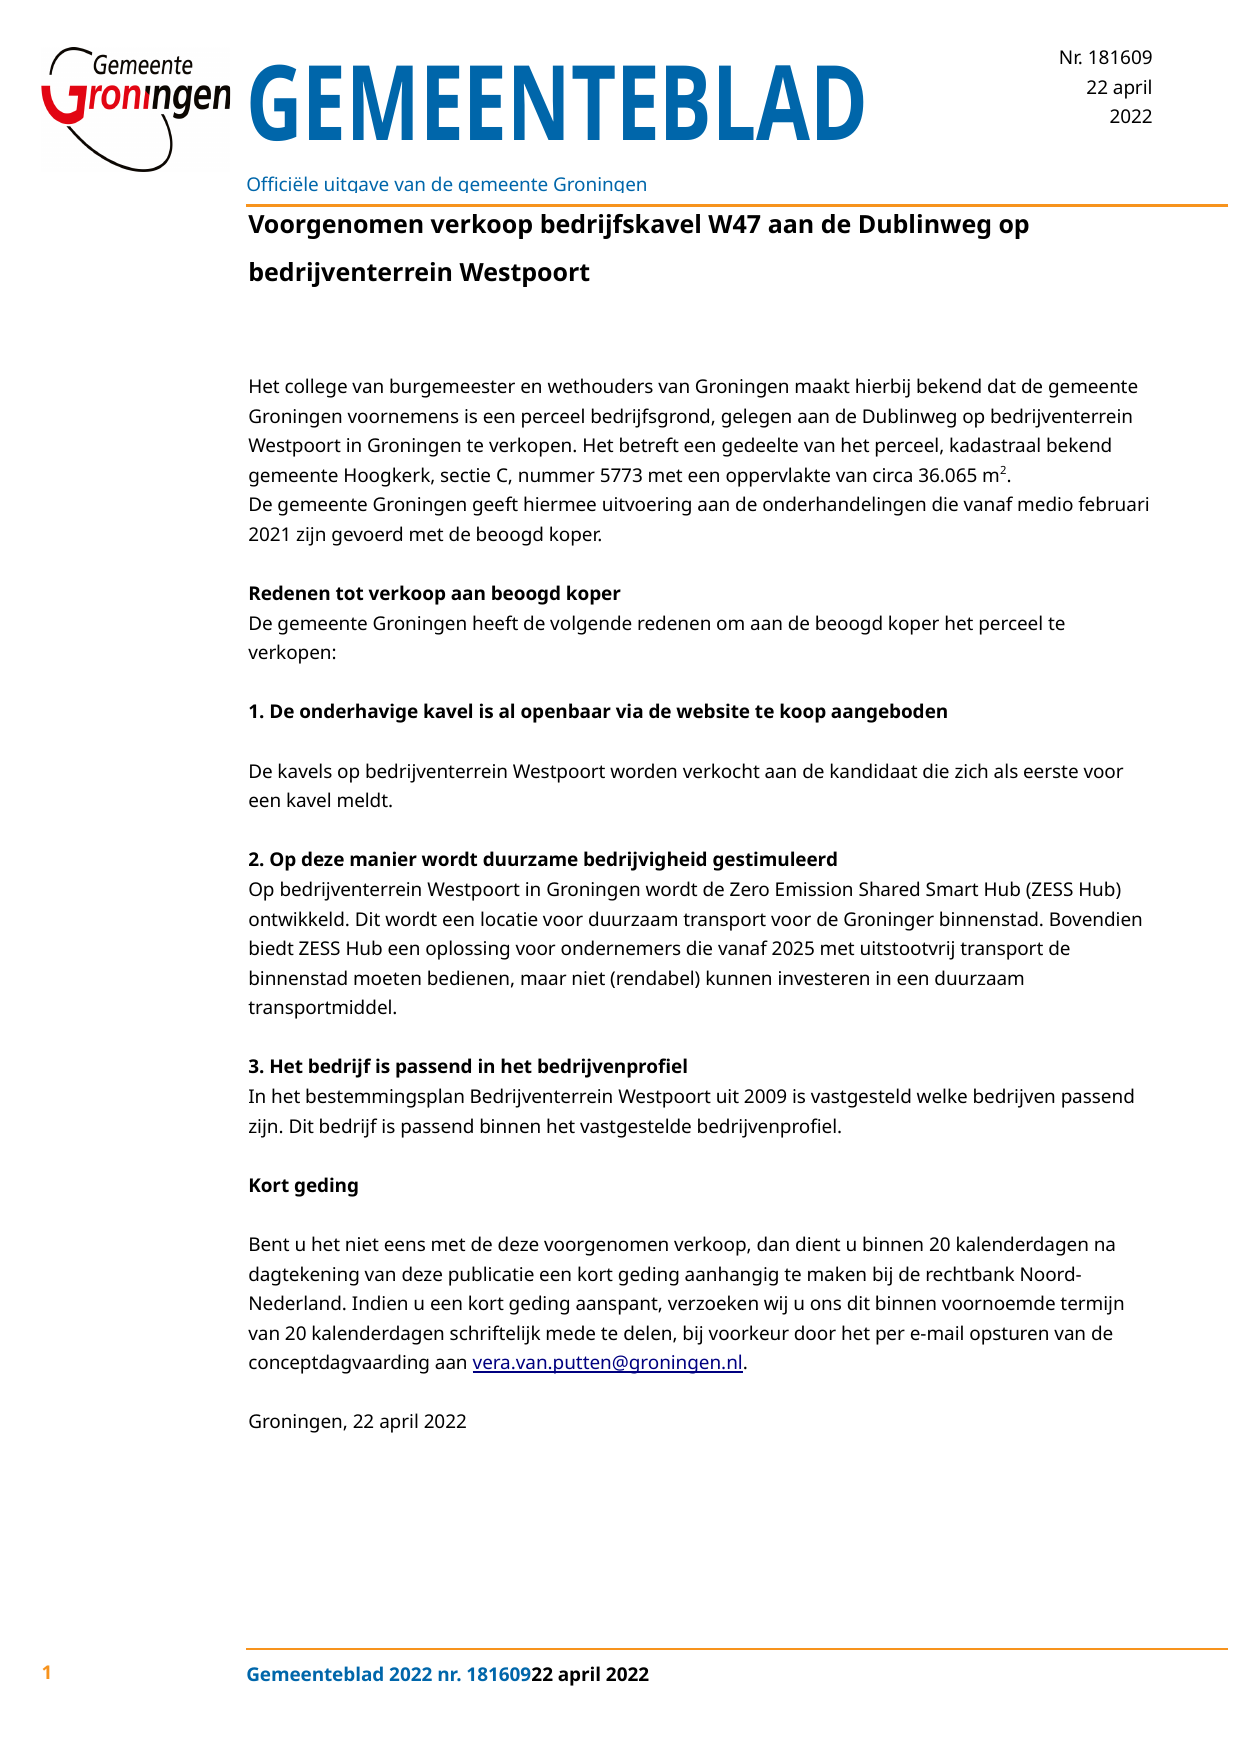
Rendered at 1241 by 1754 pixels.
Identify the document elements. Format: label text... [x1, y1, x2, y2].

text De kavels op bedrijventerrein Westpoort worden verkocht aan de kandidaat die zich als eerste voor een kavel meldt. [248, 758, 1152, 813]
text De gemeente Groningen geeft hiermee uitvoering aan de onderhandelingen die vanaf medio februari 2021 zijn gevoerd met de beoogd koper. [248, 492, 1152, 547]
text Op bedrijventerrein Westpoort in Groningen wordt de Zero Emission Shared Smart Hub (ZESS Hub) ontwikkeld. Dit wordt een locatie voor duurzaam transport voor de Groninger binnenstad. Bovendien biedt ZESS Hub een oplossing voor ondernemers die vanaf 2025 met uitstootvrij transport de binnenstad moeten bedienen, maar niet (rendabel) kunnen investeren in een duurzaam transportmiddel. [248, 876, 1152, 1020]
text De gemeente Groningen heeft de volgende redenen om aan de beoogd koper het perceel te verkopen: [248, 610, 1152, 665]
text Redenen tot verkoop aan beoogd koper [248, 580, 1152, 606]
picture [41, 47, 231, 172]
text 3. Het bedrijf is passend in het bedrijvenprofiel [248, 1054, 1152, 1079]
text Bent u het niet eens met de deze voorgenomen verkoop, dan dient u binnen 20 kalenderdagen na dagtekening van deze publicatie een kort geding aanhangig te maken bij de rechtbank Noord-Nederland. Indien u een kort geding aanspant, verzoeken wij u ons dit binnen voornoemde termijn van 20 kalenderdagen schriftelijk mede te delen, bij voorkeur door het per e-mail opsturen van de conceptdagvaarding aan vera.van.putten@groningen.nl. [248, 1231, 1152, 1375]
text Het college van burgemeester en wethouders van Groningen maakt hierbij bekend dat de gemeente Groningen voornemens is een perceel bedrijfsgrond, gelegen aan de Dublinweg op bedrijventerrein Westpoort in Groningen te verkopen. Het betreft een gedeelte van het perceel, kadastraal bekend gemeente Hoogkerk, sectie C, nummer 5773 met een oppervlakte van circa 36.065 m2. [248, 373, 1152, 488]
text 2. Op deze manier wordt duurzame bedrijvigheid gestimuleerd [248, 847, 1152, 872]
text In het bestemmingsplan Bedrijventerrein Westpoort uit 2009 is vastgesteld welke bedrijven passend zijn. Dit bedrijf is passend binnen het vastgestelde bedrijvenprofiel. [248, 1083, 1152, 1138]
text Groningen, 22 april 2022 [248, 1409, 1152, 1434]
text 1. De onderhavige kavel is al openbaar via de website te koop aangeboden [248, 699, 1152, 724]
text Voorgenomen verkoop bedrijfskavel W47 aan de Dublinweg op bedrijventerrein Westpoort [248, 207, 1152, 288]
text Kort geding [248, 1172, 1152, 1198]
